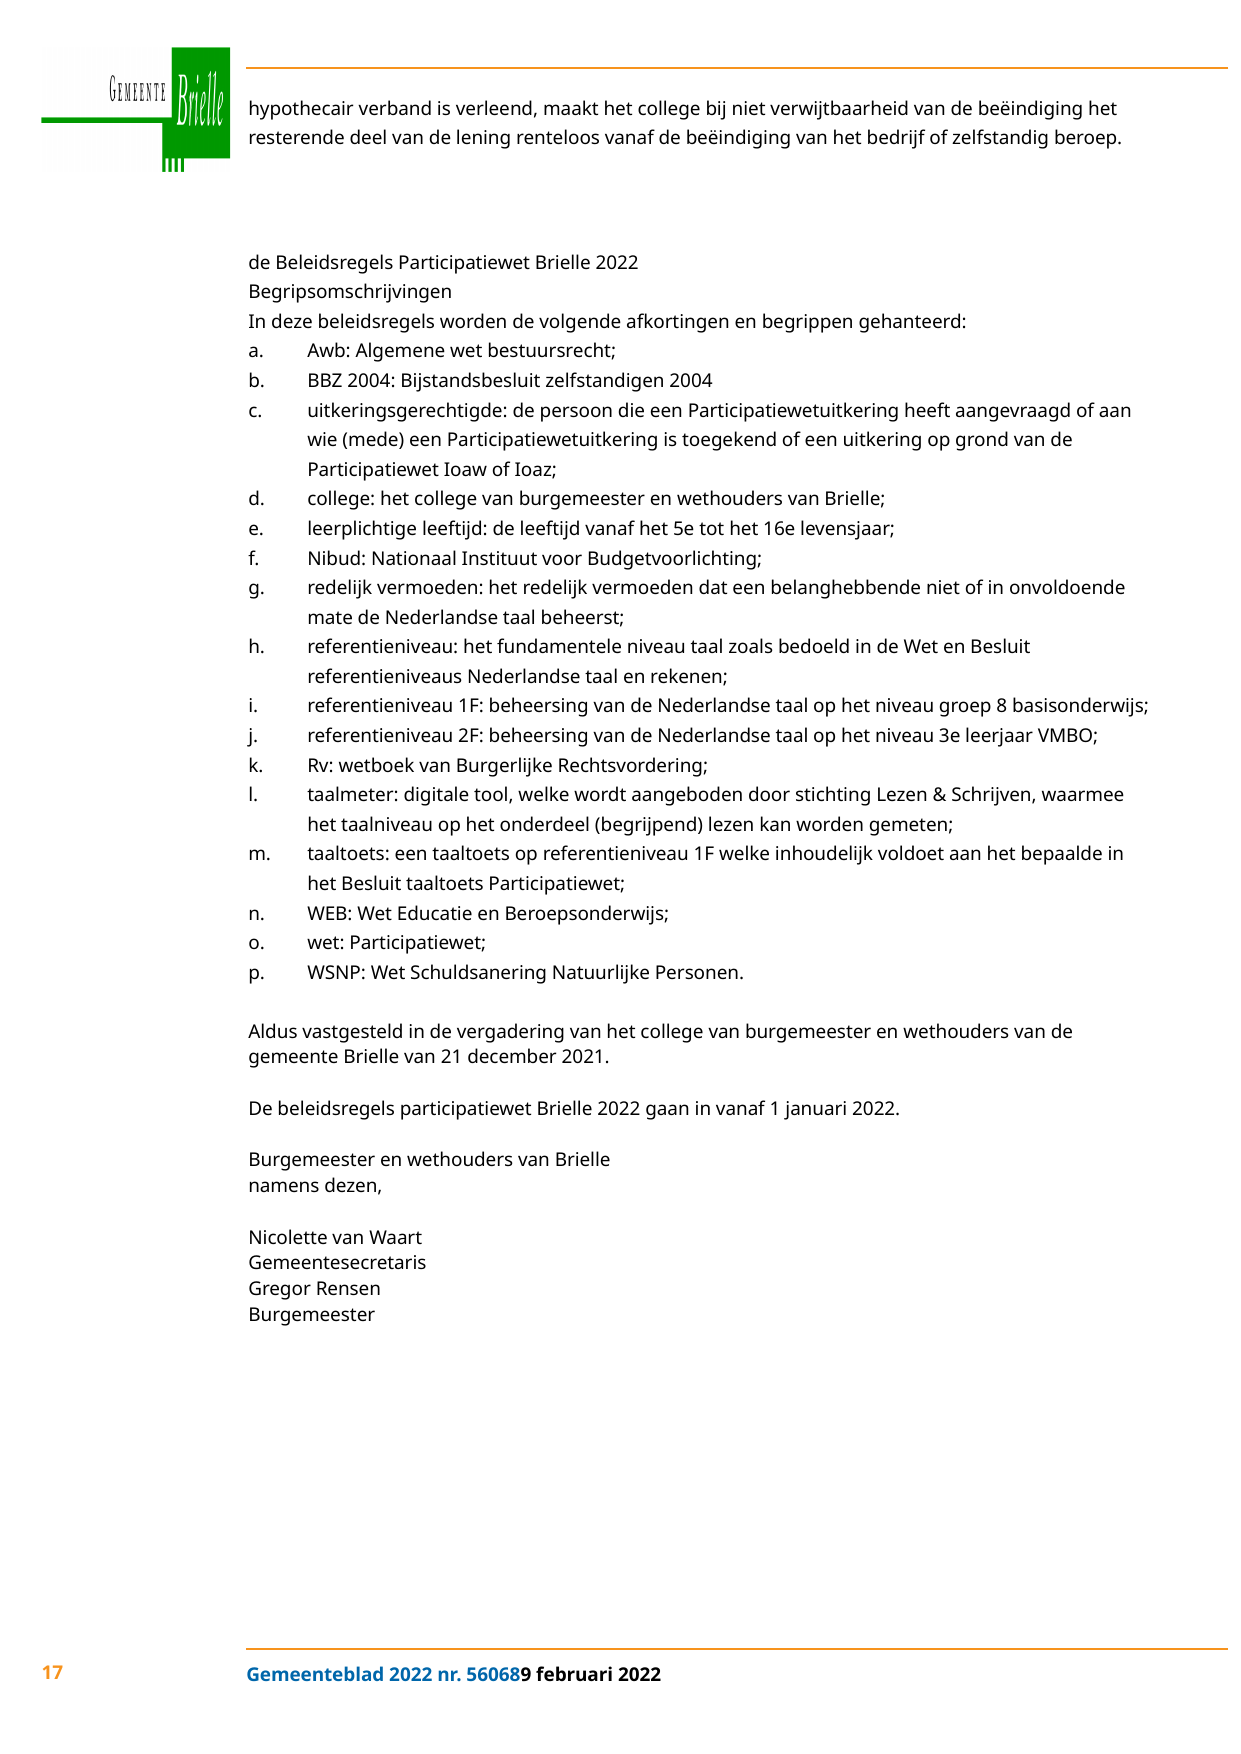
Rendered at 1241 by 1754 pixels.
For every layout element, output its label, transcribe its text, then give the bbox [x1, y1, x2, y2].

text Burgemeester en wethouders van Brielle [248, 1147, 1152, 1172]
list referentieniveau: het fundamentele niveau taal zoals bedoeld in de Wet en Besluit referentieniveaus Nederlandse taal en rekenen; [248, 633, 1152, 689]
list taaltoets: een taaltoets op referentieniveau 1F welke inhoudelijk voldoet aan het bepaalde in het Besluit taaltoets Participatiewet; [248, 841, 1152, 896]
text Aldus vastgesteld in de vergadering van het college van burgemeester en wethouders van de gemeente Brielle van 21 december 2021. [248, 1018, 1152, 1069]
list Nibud: Nationaal Instituut voor Budgetvoorlichting; [248, 545, 1152, 570]
text Gemeentesecretaris [248, 1249, 1152, 1275]
list redelijk vermoeden: het redelijk vermoeden dat een belanghebbende niet of in onvoldoende mate de Nederlandse taal beheerst; [248, 574, 1152, 629]
text De beleidsregels participatiewet Brielle 2022 gaan in vanaf 1 januari 2022. [248, 1095, 1152, 1121]
text In deze beleidsregels worden de volgende afkortingen en begrippen gehanteerd: [248, 308, 1152, 334]
text Nicolette van Waart [248, 1224, 1152, 1249]
text hypothecair verband is verleend, maakt het college bij niet verwijtbaarheid van de beëindiging het resterende deel van de lening renteloos vanaf de beëindiging van het bedrijf of zelfstandig beroep. [248, 95, 1152, 150]
text Burgemeester [248, 1301, 1152, 1327]
picture [41, 47, 231, 172]
text namens dezen, [248, 1172, 1152, 1198]
text Gregor Rensen [248, 1275, 1152, 1301]
list BBZ 2004: Bijstandsbesluit zelfstandigen 2004 [248, 367, 1152, 393]
list referentieniveau 1F: beheersing van de Nederlandse taal op het niveau groep 8 basisonderwijs; [248, 693, 1152, 718]
list uitkeringsgerechtigde: de persoon die een Participatiewetuitkering heeft aangevraagd of aan wie (mede) een Participatiewetuitkering is toegekend of een uitkering op grond van de Participatiewet Ioaw of Ioaz; [248, 397, 1152, 482]
list Rv: wetboek van Burgerlijke Rechtsvordering; [248, 752, 1152, 777]
list college: het college van burgemeester en wethouders van Brielle; [248, 486, 1152, 511]
list WSNP: Wet Schuldsanering Natuurlijke Personen. [248, 959, 1152, 984]
list WEB: Wet Educatie en Beroepsonderwijs; [248, 900, 1152, 925]
list Awb: Algemene wet bestuursrecht; [248, 338, 1152, 363]
list wet: Participatiewet; [248, 929, 1152, 955]
list taalmeter: digitale tool, welke wordt aangeboden door stichting Lezen & Schrijven, waarmee het taalniveau op het onderdeel (begrijpend) lezen kan worden gemeten; [248, 781, 1152, 837]
list leerplichtige leeftijd: de leeftijd vanaf het 5e tot het 16e levensjaar; [248, 515, 1152, 541]
text Begripsomschrijvingen [248, 278, 1152, 304]
list referentieniveau 2F: beheersing van de Nederlandse taal op het niveau 3e leerjaar VMBO; [248, 722, 1152, 748]
text de Beleidsregels Participatiewet Brielle 2022 [248, 249, 1152, 274]
